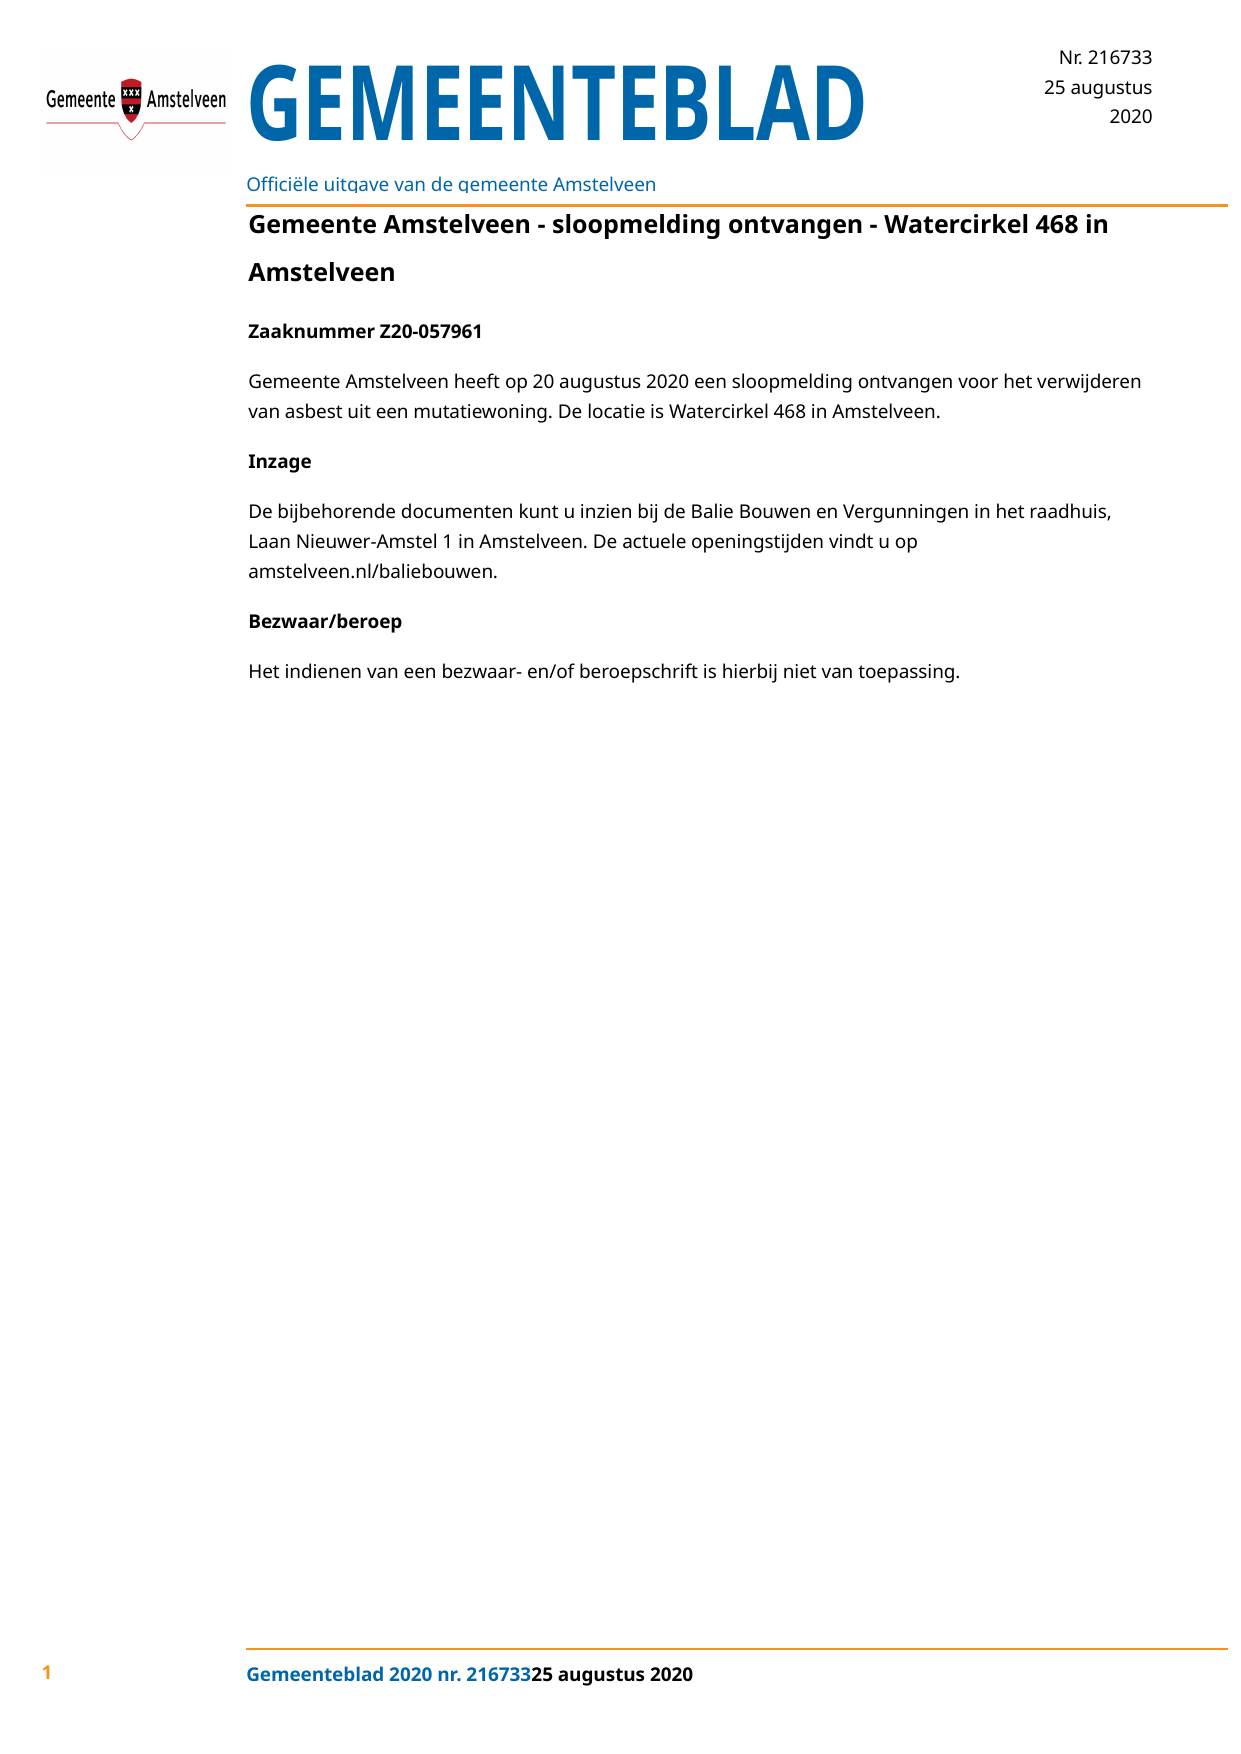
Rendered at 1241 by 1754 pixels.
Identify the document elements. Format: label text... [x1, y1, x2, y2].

text Bezwaar/beroep [248, 608, 1152, 634]
text Gemeente Amstelveen heeft op 20 augustus 2020 een sloopmelding ontvangen voor het verwijderen van asbest uit een mutatiewoning. De locatie is Watercirkel 468 in Amstelveen. [248, 368, 1152, 424]
text De bijbehorende documenten kunt u inzien bij de Balie Bouwen en Vergunningen in het raadhuis, Laan Nieuwer-Amstel 1 in Amstelveen. De actuele openingstijden vindt u op amstelveen.nl/baliebouwen. [248, 499, 1152, 584]
picture [41, 47, 231, 172]
text Het indienen van een bezwaar- en/of beroepschrift is hierbij niet van toepassing. [248, 659, 1152, 684]
text Gemeente Amstelveen - sloopmelding ontvangen - Watercirkel 468 in Amstelveen [248, 207, 1152, 288]
text Inzage [248, 448, 1152, 474]
text Zaaknummer Z20-057961 [248, 318, 1152, 344]
